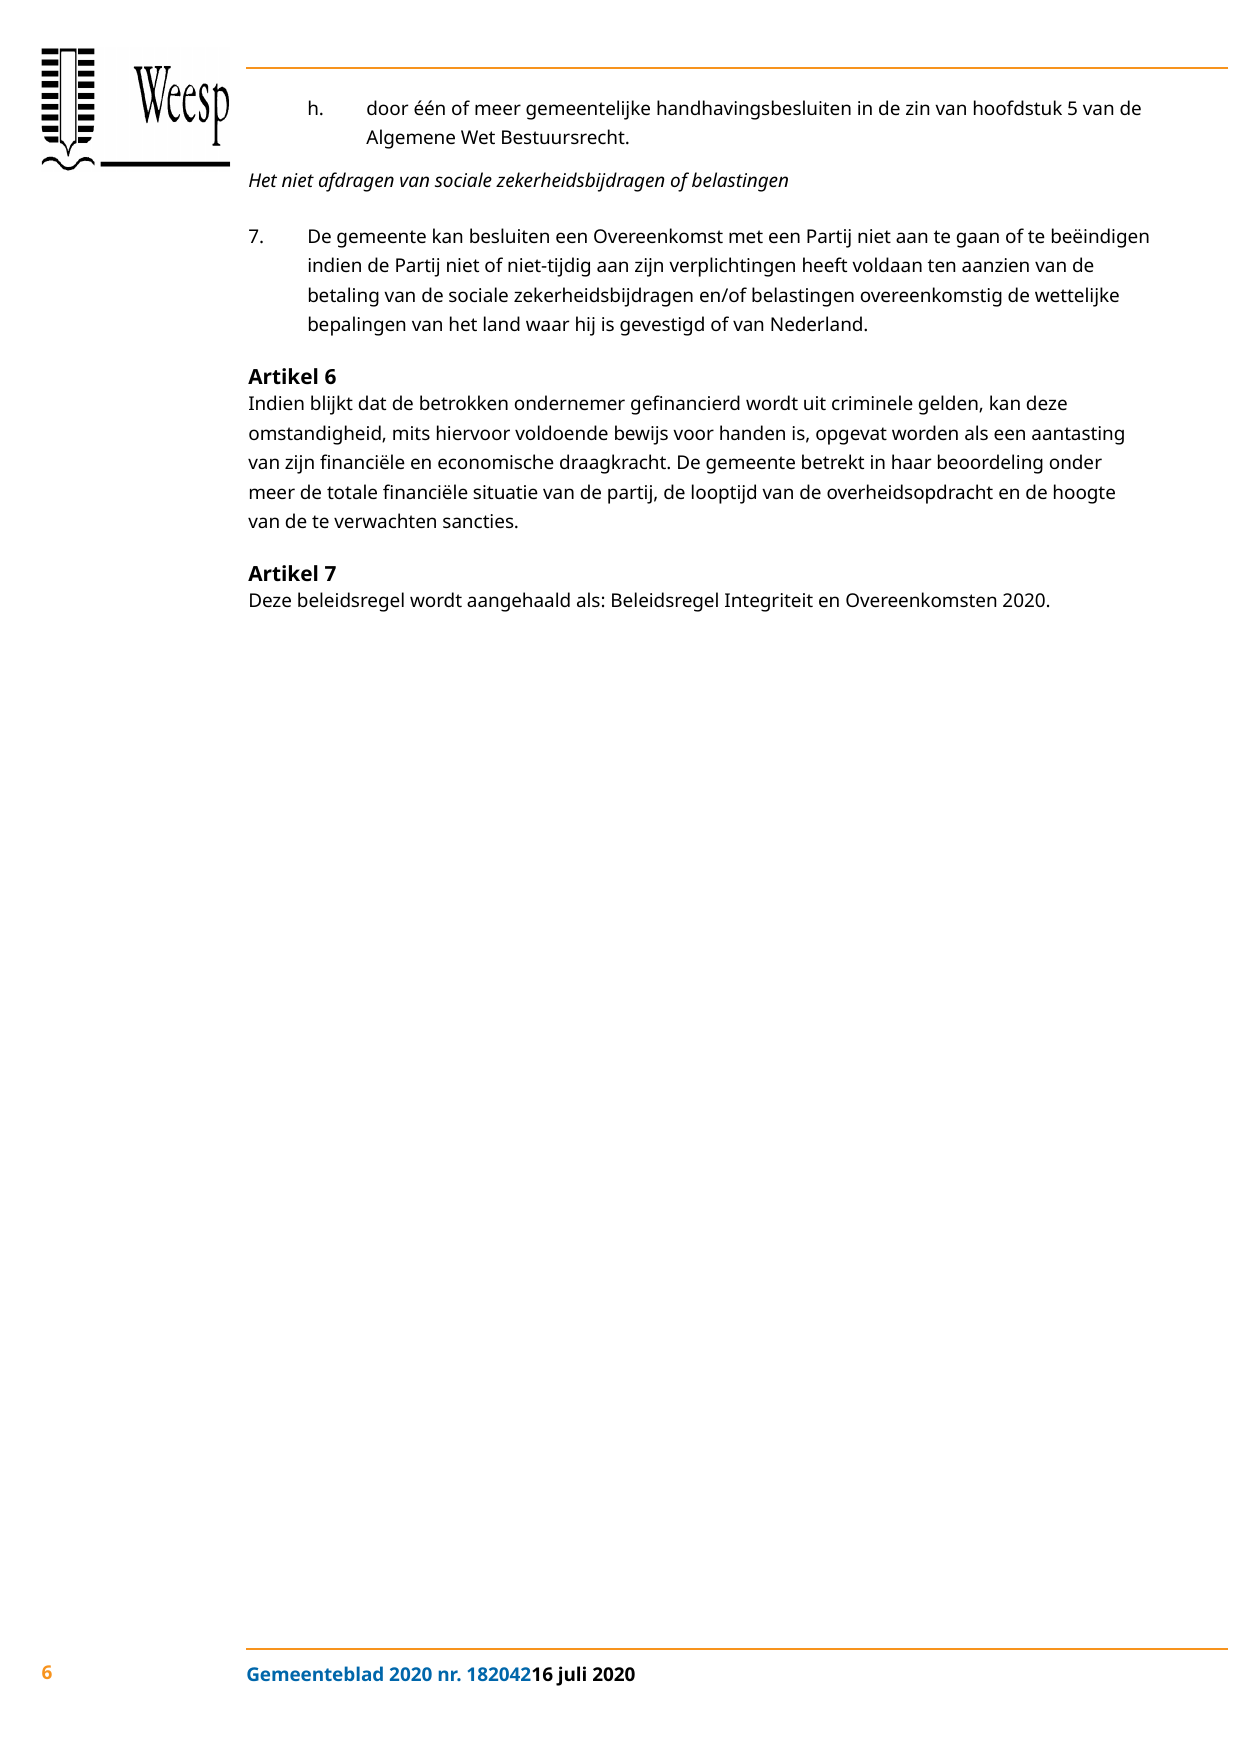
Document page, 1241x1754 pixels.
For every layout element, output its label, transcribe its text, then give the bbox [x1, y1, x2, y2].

text Artikel 7 [248, 559, 1152, 588]
picture [41, 47, 231, 172]
text Indien blijkt dat de betrokken ondernemer gefinancierd wordt uit criminele gelden, kan deze omstandigheid, mits hiervoor voldoende bewijs voor handen is, opgevat worden als een aantasting van zijn financiële en economische draagkracht. De gemeente betrekt in haar beoordeling onder meer de totale financiële situatie van de partij, de looptijd van de overheidsopdracht en de hoogte van de te verwachten sancties. [248, 390, 1152, 534]
list door één of meer gemeentelijke handhavingsbesluiten in de zin van hoofdstuk 5 van de Algemene Wet Bestuursrecht. [307, 95, 1152, 150]
list De gemeente kan besluiten een Overeenkomst met een Partij niet aan te gaan of te beëindigen indien de Partij niet of niet-tijdig aan zijn verplichtingen heeft voldaan ten aanzien van de betaling van de sociale zekerheidsbijdragen en/of belastingen overeenkomstig de wettelijke bepalingen van het land waar hij is gevestigd of van Nederland. [248, 223, 1152, 337]
text Artikel 6 [248, 362, 1152, 390]
text Het niet afdragen van sociale zekerheidsbijdragen of belastingen [248, 167, 1152, 193]
text Deze beleidsregel wordt aangehaald als: Beleidsregel Integriteit en Overeenkomsten 2020. [248, 588, 1152, 613]
